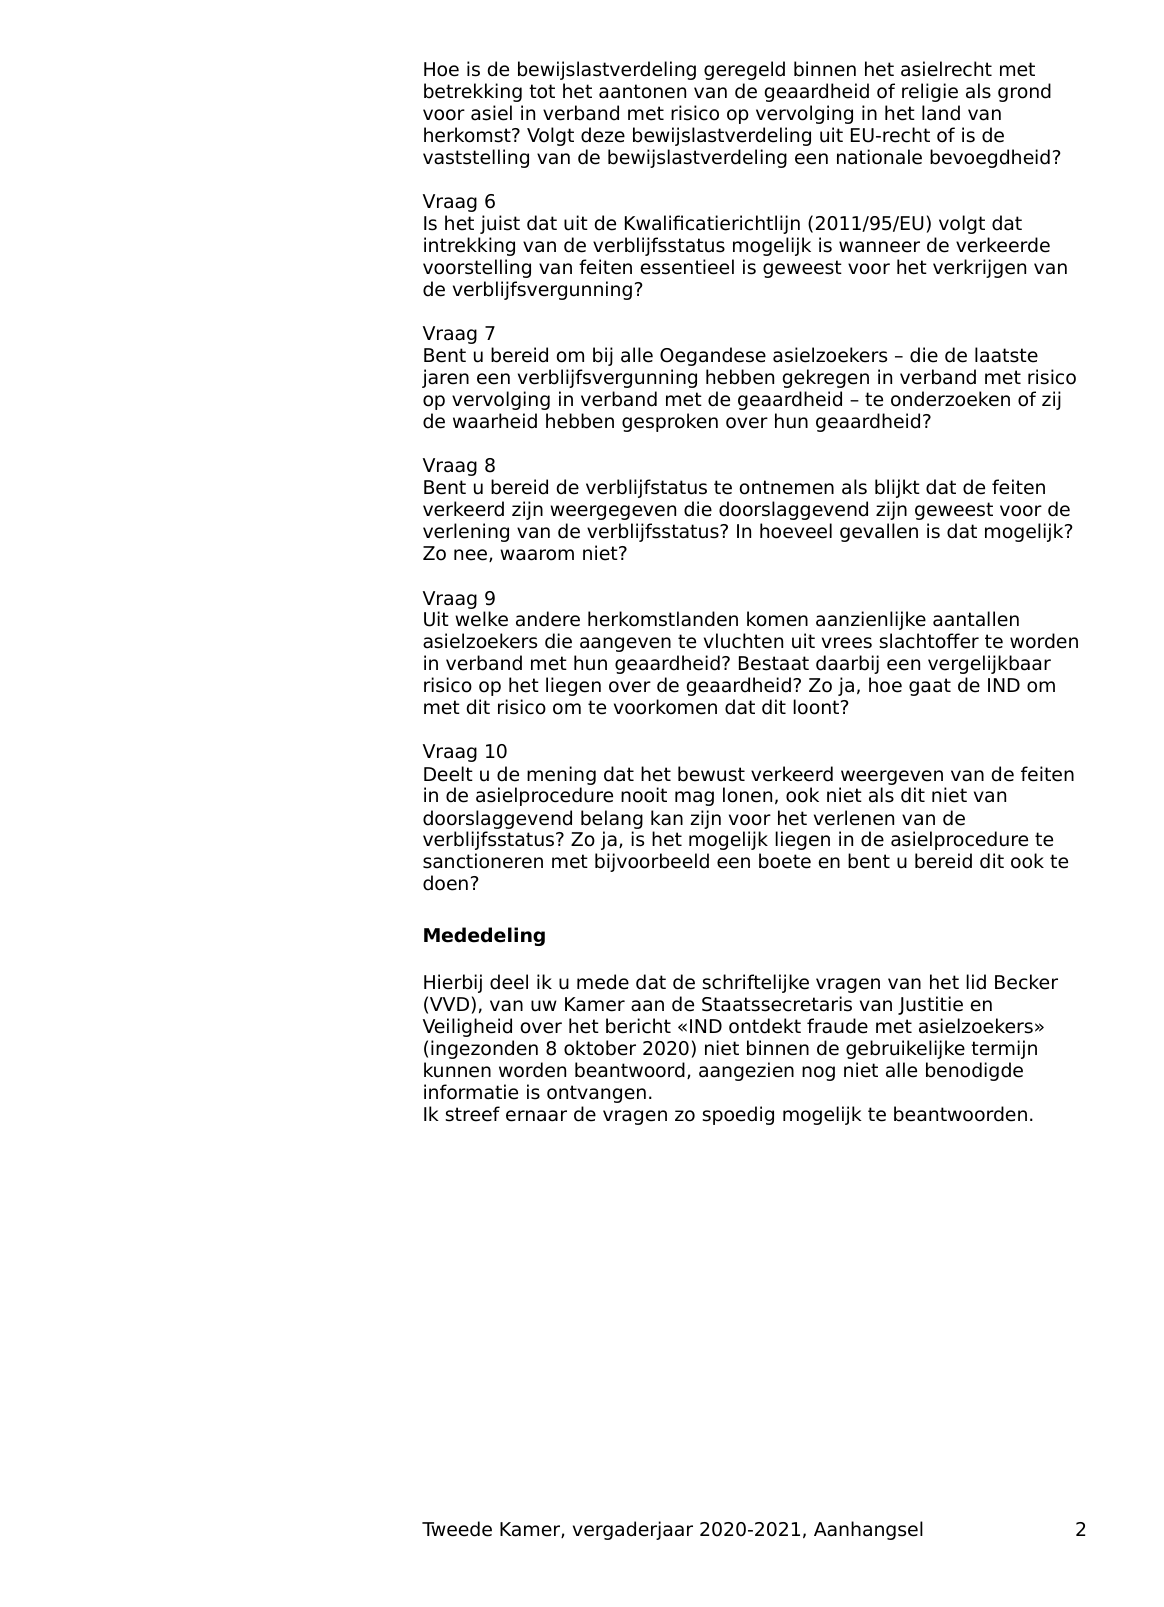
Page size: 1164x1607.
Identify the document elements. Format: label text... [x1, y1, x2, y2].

text Ik streef ernaar de vragen zo spoedig mogelijk te beantwoorden. [422, 1104, 1087, 1126]
text Bent u bereid om bij alle Oegandese asielzoekers – die de laatste jaren een verblijfsvergunning hebben gekregen in verband met risico op vervolging in verband met de geaardheid – te onderzoeken of zij de waarheid hebben gesproken over hun geaardheid? [422, 345, 1087, 433]
text Uit welke andere herkomstlanden komen aanzienlijke aantallen asielzoekers die aangeven te vluchten uit vrees slachtoffer te worden in verband met hun geaardheid? Bestaat daarbij een vergelijkbaar risico op het liegen over de geaardheid? Zo ja, hoe gaat de IND om met dit risico om te voorkomen dat dit loont? [422, 609, 1087, 719]
text Hierbij deel ik u mede dat de schriftelijke vragen van het lid Becker (VVD), van uw Kamer aan de Staatssecretaris van Justitie en Veiligheid over het bericht «IND ontdekt fraude met asielzoekers» (ingezonden 8 oktober 2020) niet binnen de gebruikelijke termijn kunnen worden beantwoord, aangezien nog niet alle benodigde informatie is ontvangen. [422, 972, 1087, 1104]
text Vraag 7 [422, 323, 1087, 345]
text Vraag 10 [422, 741, 1087, 763]
text Vraag 8 [422, 455, 1087, 477]
text Is het juist dat uit de Kwalificatierichtlijn (2011/95/EU) volgt dat intrekking van de verblijfsstatus mogelijk is wanneer de verkeerde voorstelling van feiten essentieel is geweest voor het verkrijgen van de verblijfsvergunning? [422, 213, 1087, 301]
text Deelt u de mening dat het bewust verkeerd weergeven van de feiten in de asielprocedure nooit mag lonen, ook niet als dit niet van doorslaggevend belang kan zijn voor het verlenen van de verblijfsstatus? Zo ja, is het mogelijk liegen in de asielprocedure te sanctioneren met bijvoorbeeld een boete en bent u bereid dit ook te doen? [422, 763, 1087, 895]
text Vraag 6 [422, 191, 1087, 213]
text Hoe is de bewijslastverdeling geregeld binnen het asielrecht met betrekking tot het aantonen van de geaardheid of religie als grond voor asiel in verband met risico op vervolging in het land van herkomst? Volgt deze bewijslastverdeling uit EU-recht of is de vaststelling van de bewijslastverdeling een nationale bevoegdheid? [422, 59, 1087, 169]
text Bent u bereid de verblijfstatus te ontnemen als blijkt dat de feiten verkeerd zijn weergegeven die doorslaggevend zijn geweest voor de verlening van de verblijfsstatus? In hoeveel gevallen is dat mogelijk? Zo nee, waarom niet? [422, 477, 1087, 565]
subtitle Mededeling [422, 925, 1087, 947]
text Vraag 9 [422, 587, 1087, 609]
